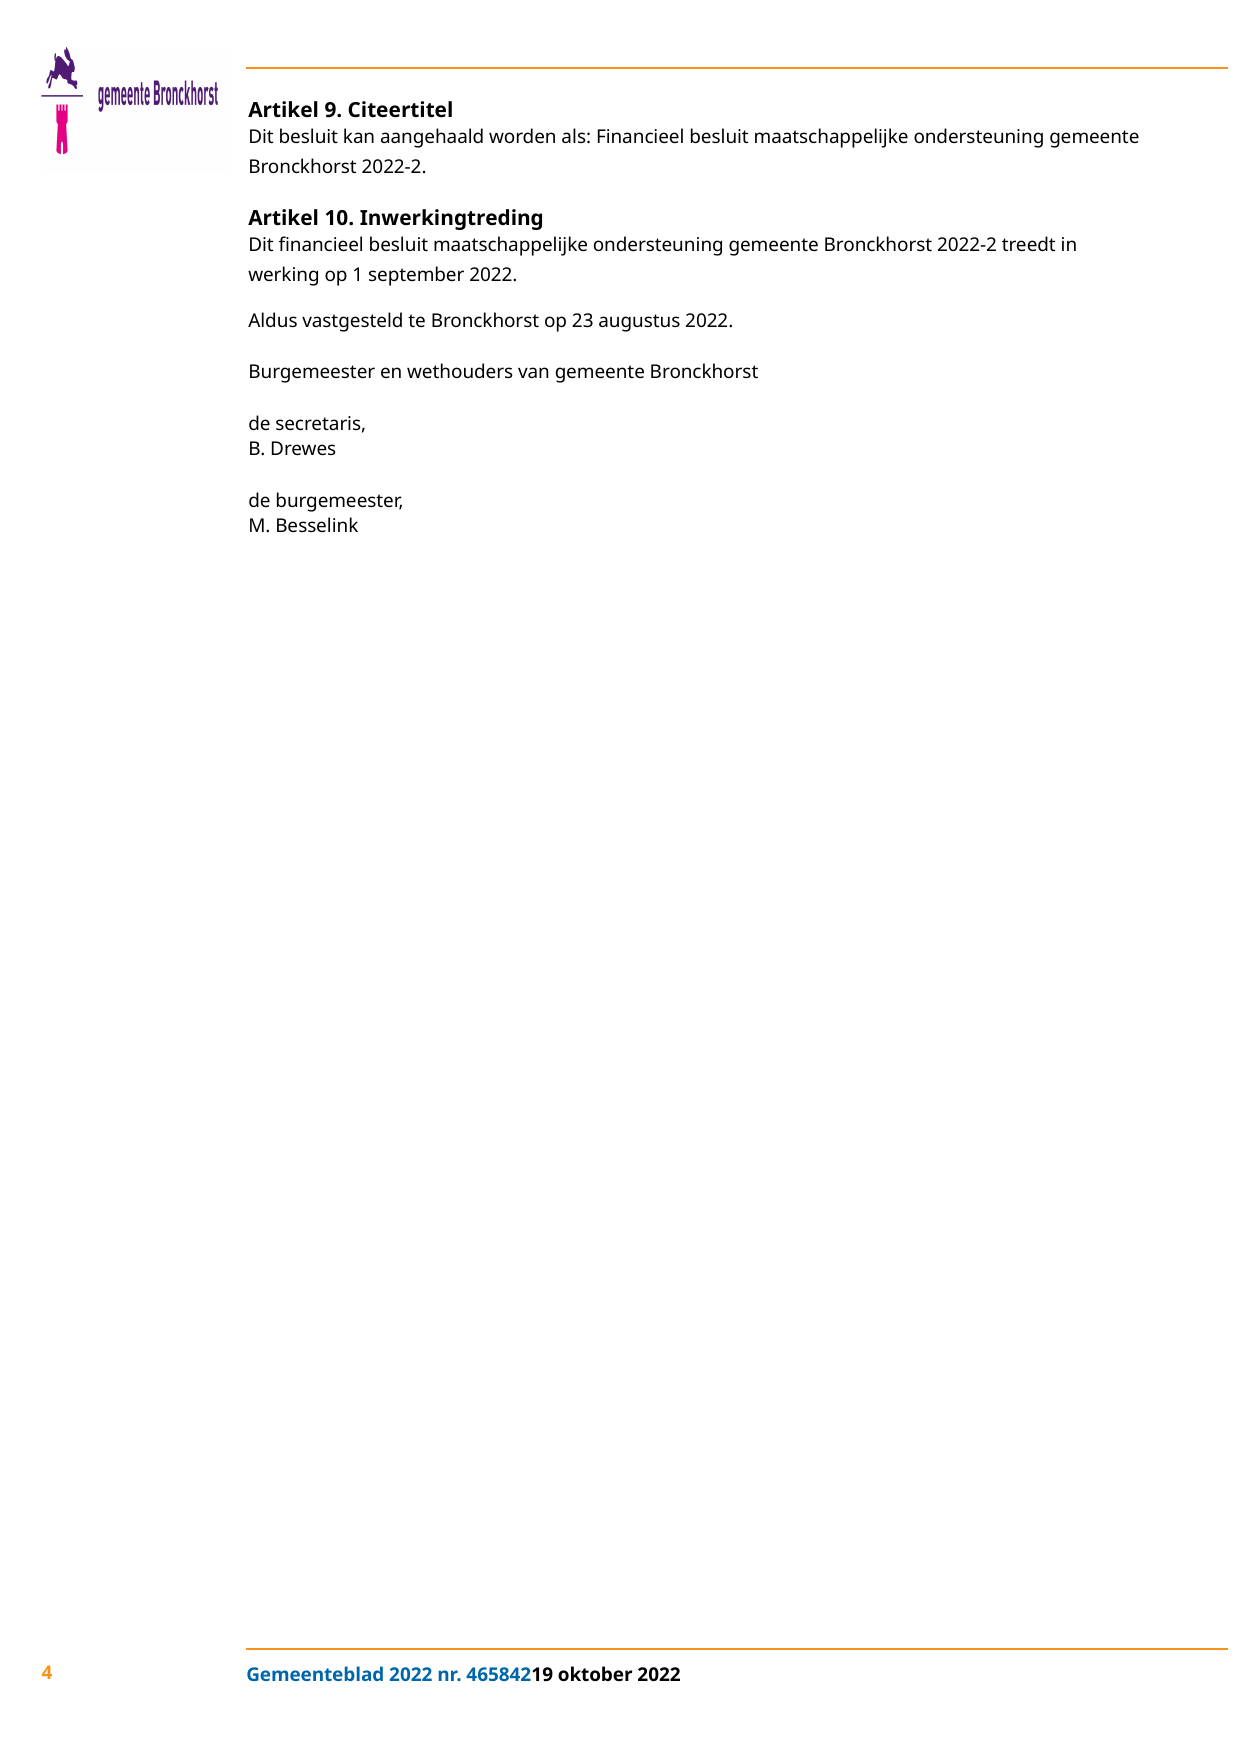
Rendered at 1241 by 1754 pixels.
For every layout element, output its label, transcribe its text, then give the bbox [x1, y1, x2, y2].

picture [41, 47, 231, 172]
text Burgemeester en wethouders van gemeente Bronckhorst [248, 358, 1152, 384]
text M. Besselink [248, 513, 1152, 538]
text B. Drewes [248, 436, 1152, 461]
text Aldus vastgesteld te Bronckhorst op 23 augustus 2022. [248, 307, 1152, 333]
text de burgemeester, [248, 487, 1152, 513]
text Dit besluit kan aangehaald worden als: Financieel besluit maatschappelijke ondersteuning gemeente Bronckhorst 2022-2. [248, 123, 1152, 178]
text Artikel 9. Citeertitel [248, 95, 1152, 123]
text Artikel 10. Inwerkingtreding [248, 203, 1152, 232]
text de secretaris, [248, 410, 1152, 436]
text Dit financieel besluit maatschappelijke ondersteuning gemeente Bronckhorst 2022-2 treedt in werking op 1 september 2022. [248, 232, 1152, 287]
